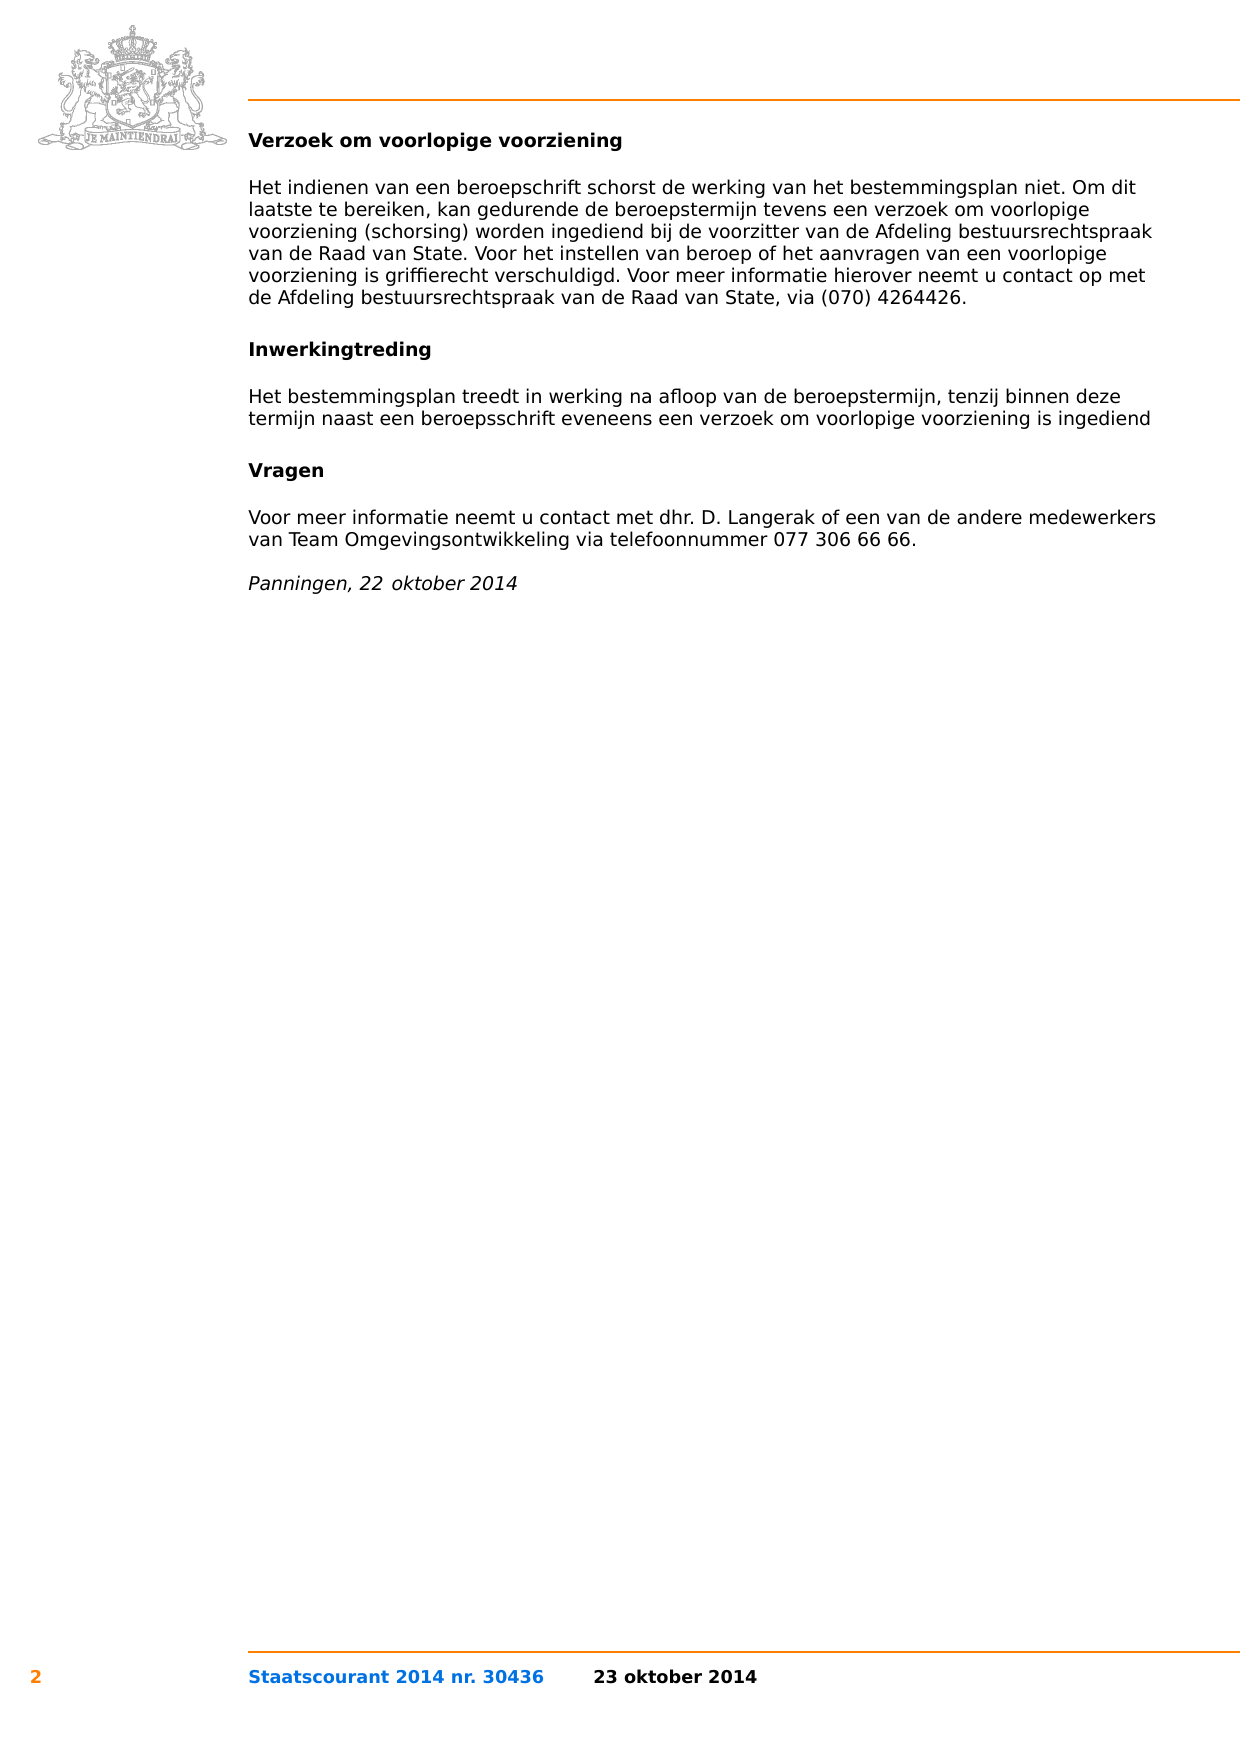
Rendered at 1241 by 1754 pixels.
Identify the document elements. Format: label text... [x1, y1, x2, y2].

subtitle Vragen [248, 460, 1163, 482]
text Het bestemmingsplan treedt in werking na afloop van de beroepstermijn, tenzij binnen deze termijn naast een beroepsschrift eveneens een verzoek om voorlopige voorziening is ingediend [248, 386, 1163, 430]
picture [38, 25, 227, 150]
text Panningen, 22 oktober 2014 [248, 572, 1163, 594]
text Het indienen van een beroepschrift schorst de werking van het bestemmingsplan niet. Om dit laatste te bereiken, kan gedurende de beroepstermijn tevens een verzoek om voorlopige voorziening (schorsing) worden ingediend bij de voorzitter van de Afdeling bestuursrechtspraak van de Raad van State. Voor het instellen van beroep of het aanvragen van een voorlopige voorziening is griffierecht verschuldigd. Voor meer informatie hierover neemt u contact op met de Afdeling bestuursrechtspraak van de Raad van State, via (070) 4264426. [248, 177, 1163, 309]
text Voor meer informatie neemt u contact met dhr. D. Langerak of een van de andere medewerkers van Team Omgevingsontwikkeling via telefoonnummer 077 306 66 66. [248, 507, 1163, 551]
subtitle Inwerkingtreding [248, 339, 1163, 361]
subtitle Verzoek om voorlopige voorziening [248, 130, 1163, 152]
